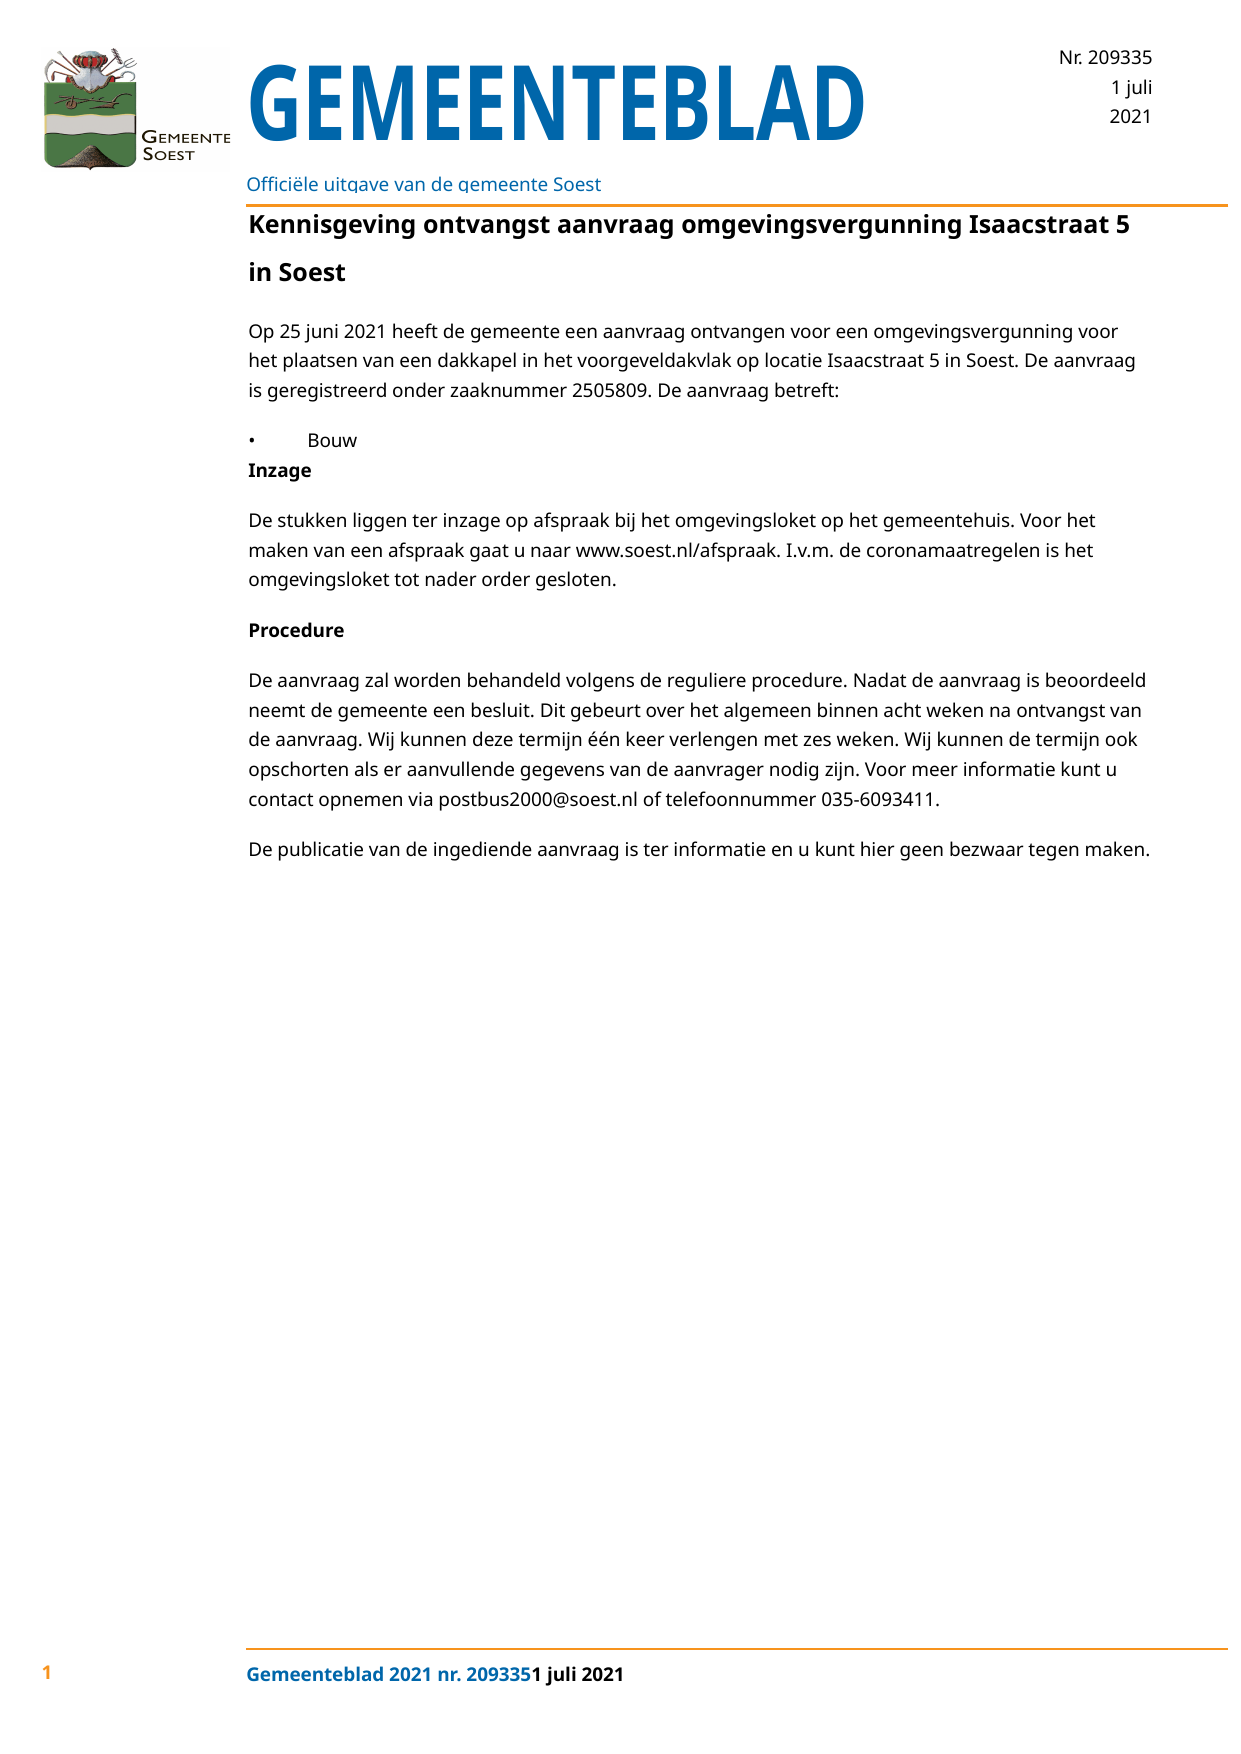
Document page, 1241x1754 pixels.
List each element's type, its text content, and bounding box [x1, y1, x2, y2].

text Procedure [248, 617, 1152, 643]
text De aanvraag zal worden behandeld volgens de reguliere procedure. Nadat de aanvraag is beoordeeld neemt de gemeente een besluit. Dit gebeurt over het algemeen binnen acht weken na ontvangst van de aanvraag. Wij kunnen deze termijn één keer verlengen met zes weken. Wij kunnen de termijn ook opschorten als er aanvullende gegevens van de aanvrager nodig zijn. Voor meer informatie kunt u contact opnemen via postbus2000@soest.nl of telefoonnummer 035-6093411. [248, 667, 1152, 812]
text Op 25 juni 2021 heeft de gemeente een aanvraag ontvangen voor een omgevingsvergunning voor het plaatsen van een dakkapel in het voorgeveldakvlak op locatie Isaacstraat 5 in Soest. De aanvraag is geregistreerd onder zaaknummer 2505809. De aanvraag betreft: [248, 318, 1152, 403]
text Kennisgeving ontvangst aanvraag omgevingsvergunning Isaacstraat 5 in Soest [248, 207, 1152, 288]
text Inzage [248, 457, 1152, 483]
text De stukken liggen ter inzage op afspraak bij het omgevingsloket op het gemeentehuis. Voor het maken van een afspraak gaat u naar www.soest.nl/afspraak. I.v.m. de coronamaatregelen is het omgevingsloket tot nader order gesloten. [248, 507, 1152, 592]
picture [41, 47, 231, 172]
list Bouw [248, 427, 1152, 453]
text De publicatie van de ingediende aanvraag is ter informatie en u kunt hier geen bezwaar tegen maken. [248, 836, 1152, 862]
